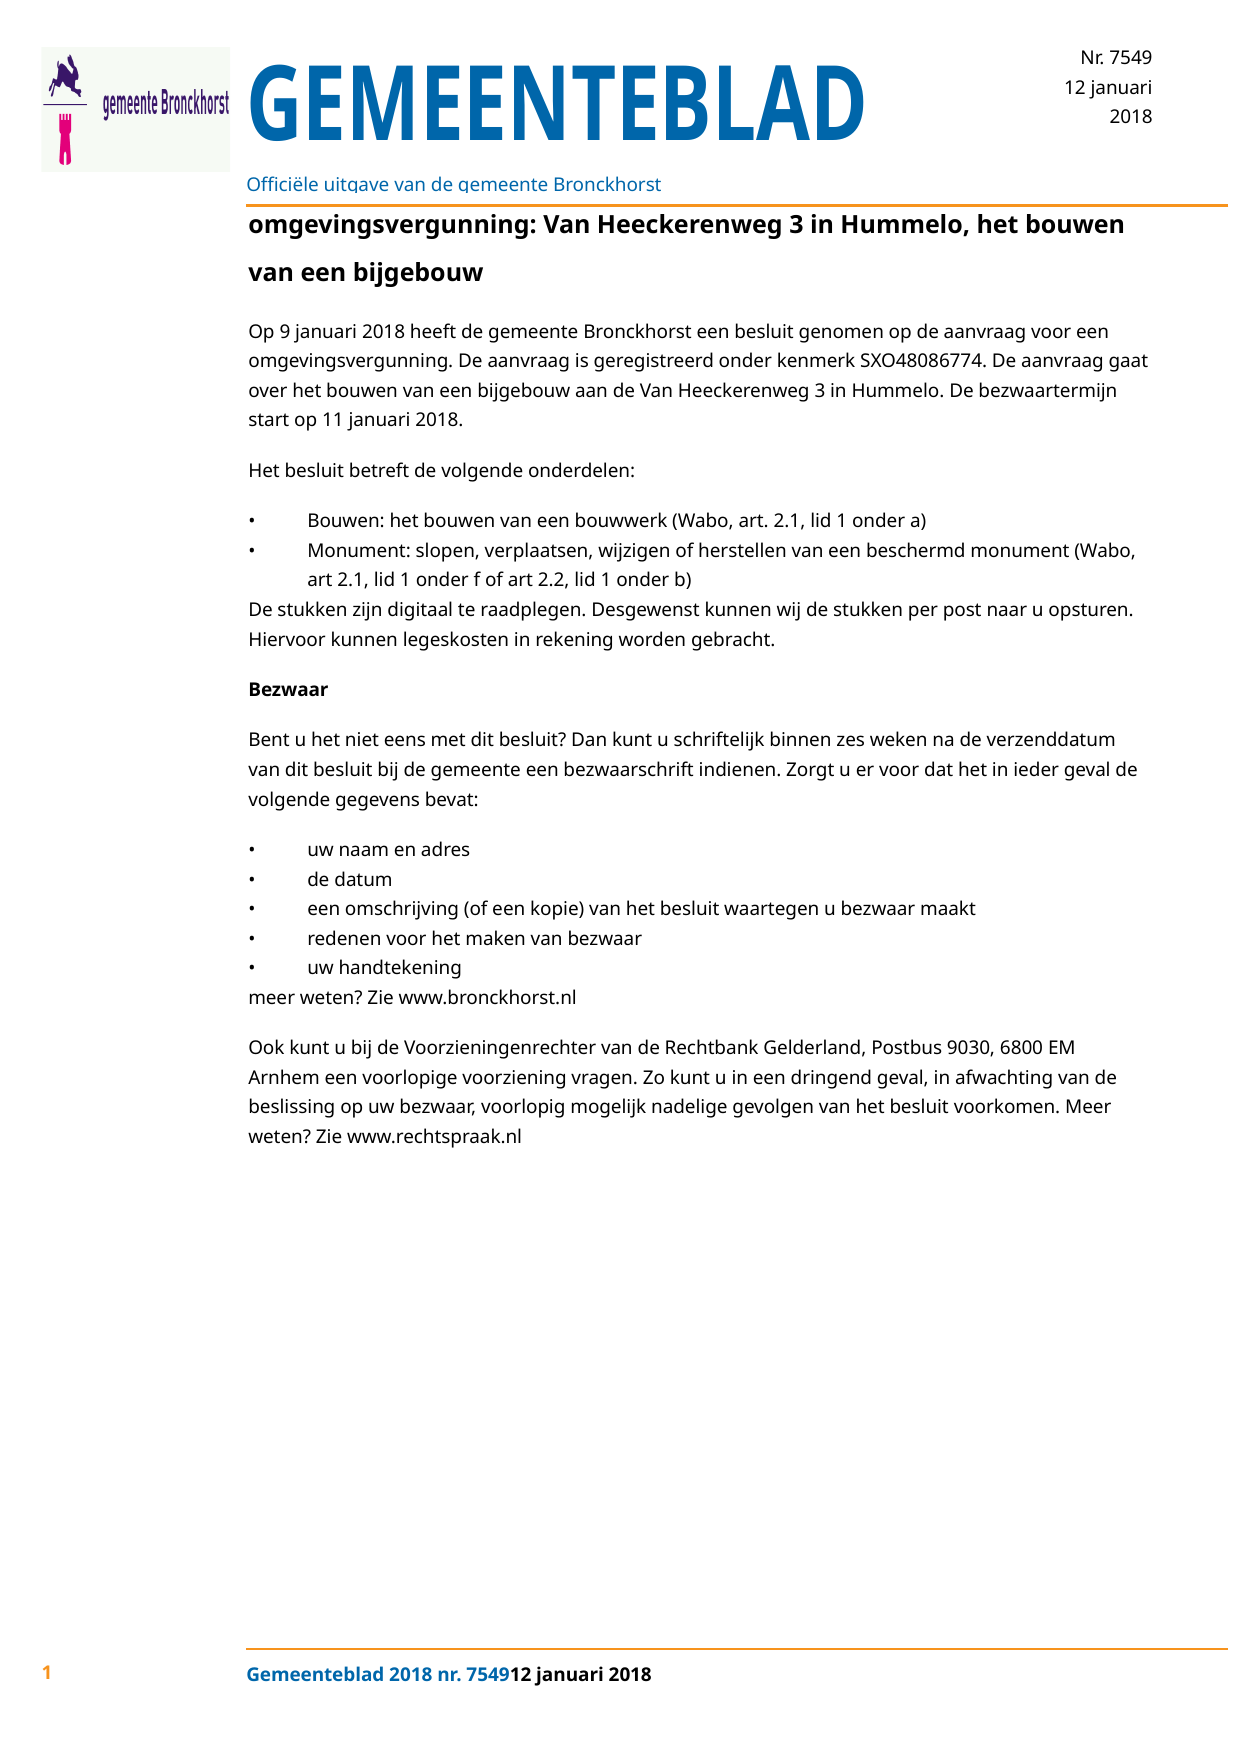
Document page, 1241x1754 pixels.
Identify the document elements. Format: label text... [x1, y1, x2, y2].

list Monument: slopen, verplaatsen, wijzigen of herstellen van een beschermd monument (Wabo, art 2.1, lid 1 onder f of art 2.2, lid 1 onder b) [248, 537, 1152, 592]
list uw handtekening [248, 954, 1152, 980]
text Het besluit betreft de volgende onderdelen: [248, 457, 1152, 483]
list een omschrijving (of een kopie) van het besluit waartegen u bezwaar maakt [248, 895, 1152, 921]
text Ook kunt u bij de Voorzieningenrechter van de Rechtbank Gelderland, Postbus 9030, 6800 EM Arnhem een voorlopige voorziening vragen. Zo kunt u in een dringend geval, in afwachting van de beslissing op uw bezwaar, voorlopig mogelijk nadelige gevolgen van het besluit voorkomen. Meer weten? Zie www.rechtspraak.nl [248, 1034, 1152, 1149]
text De stukken zijn digitaal te raadplegen. Desgewenst kunnen wij de stukken per post naar u opsturen. Hiervoor kunnen legeskosten in rekening worden gebracht. [248, 596, 1152, 652]
text Bezwaar [248, 676, 1152, 702]
list de datum [248, 866, 1152, 892]
text meer weten? Zie www.bronckhorst.nl [248, 984, 1152, 1010]
text omgevingsvergunning: Van Heeckerenweg 3 in Hummelo, het bouwen van een bijgebouw [248, 207, 1152, 288]
picture [41, 47, 231, 172]
list redenen voor het maken van bezwaar [248, 925, 1152, 951]
text Op 9 januari 2018 heeft de gemeente Bronckhorst een besluit genomen op de aanvraag voor een omgevingsvergunning. De aanvraag is geregistreerd onder kenmerk SXO48086774. De aanvraag gaat over het bouwen van een bijgebouw aan de Van Heeckerenweg 3 in Hummelo. De bezwaartermijn start op 11 januari 2018. [248, 318, 1152, 432]
list uw naam en adres [248, 836, 1152, 862]
list Bouwen: het bouwen van een bouwwerk (Wabo, art. 2.1, lid 1 onder a) [248, 507, 1152, 533]
text Bent u het niet eens met dit besluit? Dan kunt u schriftelijk binnen zes weken na de verzenddatum van dit besluit bij de gemeente een bezwaarschrift indienen. Zorgt u er voor dat het in ieder geval de volgende gegevens bevat: [248, 727, 1152, 812]
